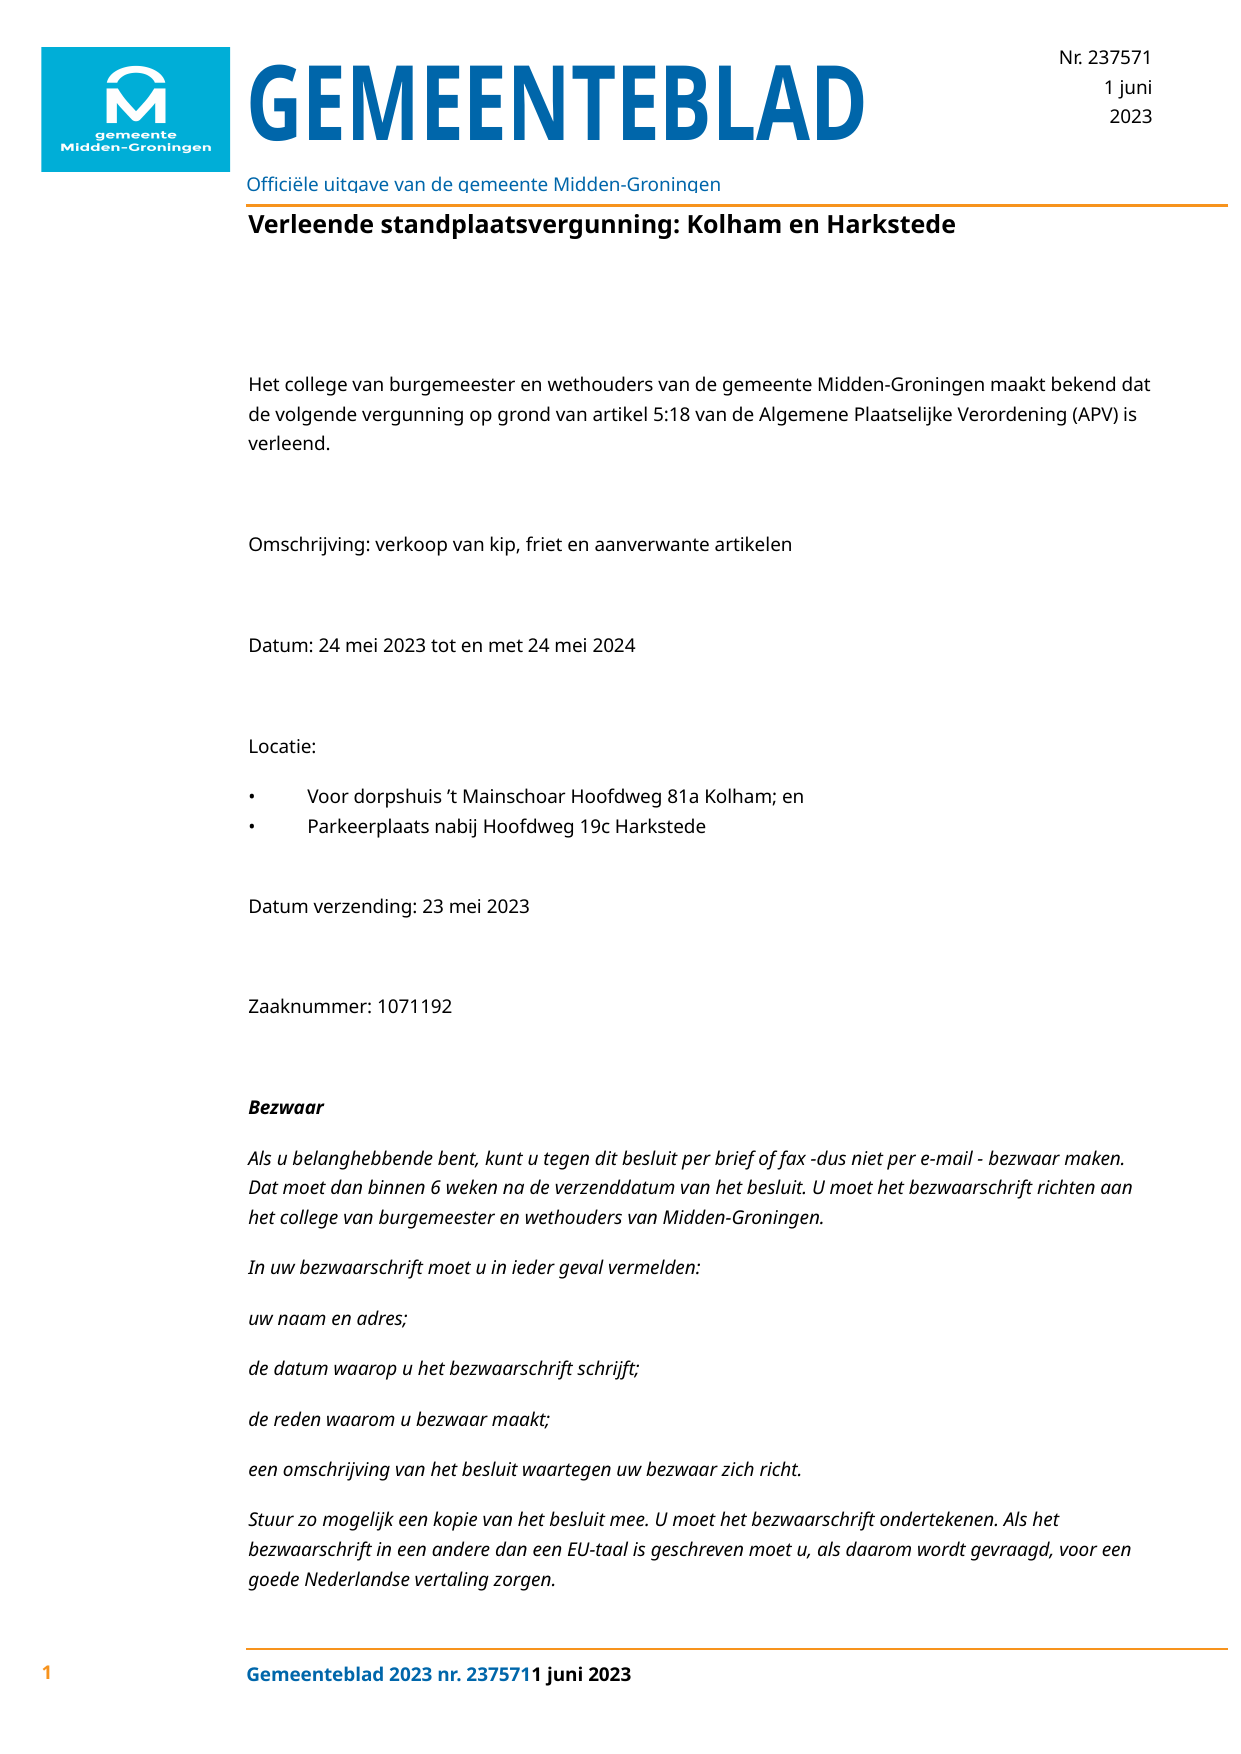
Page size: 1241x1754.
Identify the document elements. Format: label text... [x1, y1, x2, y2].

text een omschrijving van het besluit waartegen uw bezwaar zich richt. [248, 1456, 1152, 1482]
text de datum waarop u het bezwaarschrift schrijft; [248, 1355, 1152, 1381]
list Voor dorpshuis ’t Mainschoar Hoofdweg 81a Kolham; en [248, 783, 1152, 809]
text Zaaknummer: 1071192 [248, 994, 1152, 1019]
text Bezwaar [248, 1094, 1152, 1120]
text In uw bezwaarschrift moet u in ieder geval vermelden: [248, 1254, 1152, 1280]
text Stuur zo mogelijk een kopie van het besluit mee. U moet het bezwaarschrift ondertekenen. Als het bezwaarschrift in een andere dan een EU-taal is geschreven moet u, als daarom wordt gevraagd, voor een goede Nederlandse vertaling zorgen. [248, 1507, 1152, 1591]
text Locatie: [248, 733, 1152, 758]
text Als u belanghebbende bent, kunt u tegen dit besluit per brief of fax -dus niet per e-mail - bezwaar maken. Dat moet dan binnen 6 weken na de verzenddatum van het besluit. U moet het bezwaarschrift richten aan het college van burgemeester en wethouders van Midden-Groningen. [248, 1145, 1152, 1230]
picture [107, 89, 165, 122]
text Omschrijving: verkoop van kip, friet en aanverwante artikelen [248, 531, 1152, 557]
text Datum verzending: 23 mei 2023 [248, 893, 1152, 918]
picture [108, 66, 164, 82]
text de reden waarom u bezwaar maakt; [248, 1406, 1152, 1431]
text Het college van burgemeester en wethouders van de gemeente Midden-Groningen maakt bekend dat de volgende vergunning op grond van artikel 5:18 van de Algemene Plaatselijke Verordening (APV) is verleend. [248, 371, 1152, 456]
text Verleende standplaatsvergunning: Kolham en Harkstede [248, 207, 1152, 241]
text uw naam en adres; [248, 1305, 1152, 1331]
list Parkeerplaats nabij Hoofdweg 19c Harkstede [248, 813, 1152, 838]
text Datum: 24 mei 2023 tot en met 24 mei 2024 [248, 632, 1152, 658]
picture [184, 146, 190, 153]
